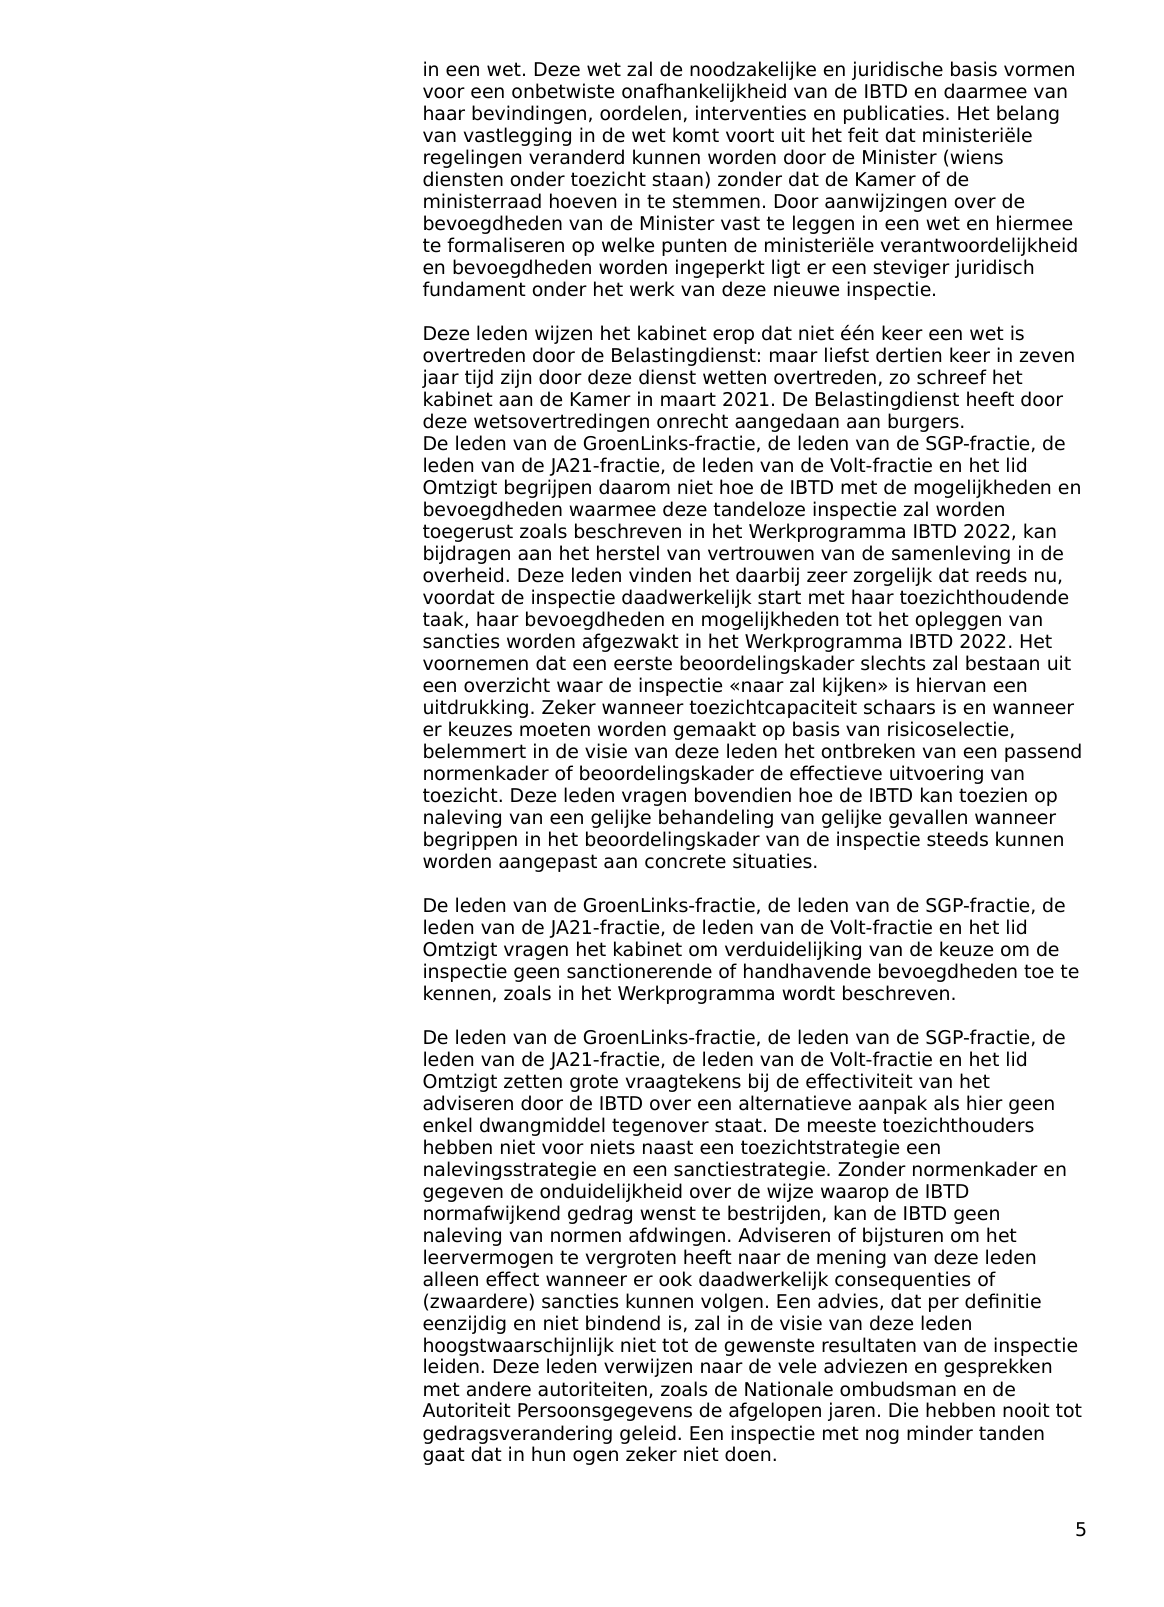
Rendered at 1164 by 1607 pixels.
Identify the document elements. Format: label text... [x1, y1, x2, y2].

text in een wet. Deze wet zal de noodzakelijke en juridische basis vormen voor een onbetwiste onafhankelijkheid van de IBTD en daarmee van haar bevindingen, oordelen, interventies en publicaties. Het belang van vastlegging in de wet komt voort uit het feit dat ministeriële regelingen veranderd kunnen worden door de Minister (wiens diensten onder toezicht staan) zonder dat de Kamer of de ministerraad hoeven in te stemmen. Door aanwijzingen over de bevoegdheden van de Minister vast te leggen in een wet en hiermee te formaliseren op welke punten de ministeriële verantwoordelijkheid en bevoegdheden worden ingeperkt ligt er een steviger juridisch fundament onder het werk van deze nieuwe inspectie. [422, 59, 1087, 301]
text De leden van de GroenLinks-fractie, de leden van de SGP-fractie, de leden van de JA21-fractie, de leden van de Volt-fractie en het lid Omtzigt begrijpen daarom niet hoe de IBTD met de mogelijkheden en bevoegdheden waarmee deze tandeloze inspectie zal worden toegerust zoals beschreven in het Werkprogramma IBTD 2022, kan bijdragen aan het herstel van vertrouwen van de samenleving in de overheid. Deze leden vinden het daarbij zeer zorgelijk dat reeds nu, voordat de inspectie daadwerkelijk start met haar toezichthoudende taak, haar bevoegdheden en mogelijkheden tot het opleggen van sancties worden afgezwakt in het Werkprogramma IBTD 2022. Het voornemen dat een eerste beoordelingskader slechts zal bestaan uit een overzicht waar de inspectie «naar zal kijken» is hiervan een uitdrukking. Zeker wanneer toezichtcapaciteit schaars is en wanneer er keuzes moeten worden gemaakt op basis van risicoselectie, belemmert in de visie van deze leden het ontbreken van een passend normenkader of beoordelingskader de effectieve uitvoering van toezicht. Deze leden vragen bovendien hoe de IBTD kan toezien op naleving van een gelijke behandeling van gelijke gevallen wanneer begrippen in het beoordelingskader van de inspectie steeds kunnen worden aangepast aan concrete situaties. [422, 433, 1087, 872]
text De leden van de GroenLinks-fractie, de leden van de SGP-fractie, de leden van de JA21-fractie, de leden van de Volt-fractie en het lid Omtzigt zetten grote vraagtekens bij de effectiviteit van het adviseren door de IBTD over een alternatieve aanpak als hier geen enkel dwangmiddel tegenover staat. De meeste toezichthouders hebben niet voor niets naast een toezichtstrategie een nalevingsstrategie en een sanctiestrategie. Zonder normenkader en gegeven de onduidelijkheid over de wijze waarop de IBTD normafwijkend gedrag wenst te bestrijden, kan de IBTD geen naleving van normen afdwingen. Adviseren of bijsturen om het leervermogen te vergroten heeft naar de mening van deze leden alleen effect wanneer er ook daadwerkelijk consequenties of (zwaardere) sancties kunnen volgen. Een advies, dat per definitie eenzijdig en niet bindend is, zal in de visie van deze leden hoogstwaarschijnlijk niet tot de gewenste resultaten van de inspectie leiden. Deze leden verwijzen naar de vele adviezen en gesprekken met andere autoriteiten, zoals de Nationale ombudsman en de Autoriteit Persoonsgegevens de afgelopen jaren. Die hebben nooit tot gedragsverandering geleid. Een inspectie met nog minder tanden gaat dat in hun ogen zeker niet doen. [422, 1027, 1087, 1466]
text De leden van de GroenLinks-fractie, de leden van de SGP-fractie, de leden van de JA21-fractie, de leden van de Volt-fractie en het lid Omtzigt vragen het kabinet om verduidelijking van de keuze om de inspectie geen sanctionerende of handhavende bevoegdheden toe te kennen, zoals in het Werkprogramma wordt beschreven. [422, 895, 1087, 1004]
text Deze leden wijzen het kabinet erop dat niet één keer een wet is overtreden door de Belastingdienst: maar liefst dertien keer in zeven jaar tijd zijn door deze dienst wetten overtreden, zo schreef het kabinet aan de Kamer in maart 2021. De Belastingdienst heeft door deze wetsovertredingen onrecht aangedaan aan burgers. [422, 323, 1087, 433]
